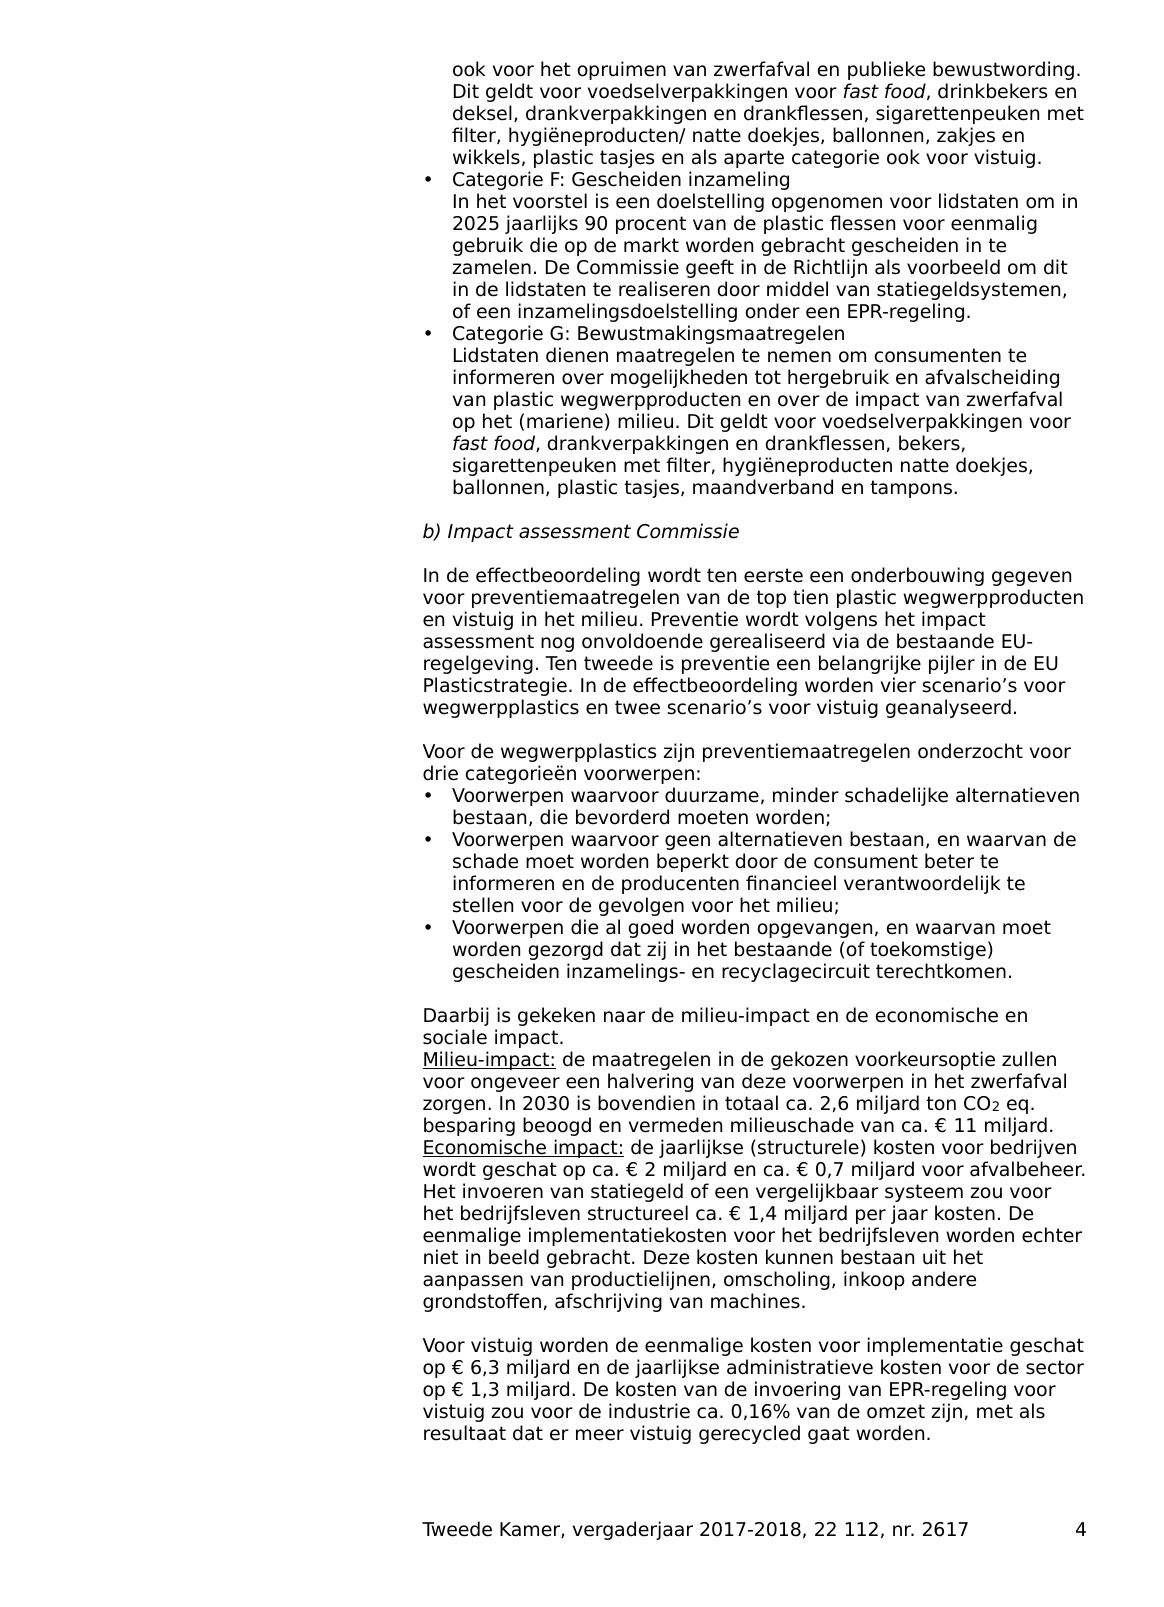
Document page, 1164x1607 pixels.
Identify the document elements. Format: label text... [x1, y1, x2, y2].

text Economische impact: de jaarlijkse (structurele) kosten voor bedrijven wordt geschat op ca. € 2 miljard en ca. € 0,7 miljard voor afvalbeheer. Het invoeren van statiegeld of een vergelijkbaar systeem zou voor het bedrijfsleven structureel ca. € 1,4 miljard per jaar kosten. De eenmalige implementatiekosten voor het bedrijfsleven worden echter niet in beeld gebracht. Deze kosten kunnen bestaan uit het aanpassen van productielijnen, omscholing, inkoop andere grondstoffen, afschrijving van machines. [422, 1137, 1087, 1313]
text ook voor het opruimen van zwerfafval en publieke bewustwording. Dit geldt voor voedselverpakkingen voor fast food, drinkbekers en deksel, drankverpakkingen en drankflessen, sigarettenpeuken met filter, hygiëneproducten/ natte doekjes, ballonnen, zakjes en wikkels, plastic tasjes en als aparte categorie ook voor vistuig. [452, 59, 1087, 169]
text • Categorie F: Gescheiden inzameling [422, 169, 1087, 191]
text Milieu-impact: de maatregelen in de gekozen voorkeursoptie zullen voor ongeveer een halvering van deze voorwerpen in het zwerfafval zorgen. In 2030 is bovendien in totaal ca. 2,6 miljard ton CO2 eq. besparing beoogd en vermeden milieuschade van ca. € 11 miljard. [422, 1049, 1087, 1137]
text Lidstaten dienen maatregelen te nemen om consumenten te informeren over mogelijkheden tot hergebruik en afvalscheiding van plastic wegwerpproducten en over de impact van zwerfafval op het (mariene) milieu. Dit geldt voor voedselverpakkingen voor fast food, drankverpakkingen en drankflessen, bekers, sigarettenpeuken met filter, hygiëneproducten natte doekjes, ballonnen, plastic tasjes, maandverband en tampons. [452, 345, 1087, 499]
text • Voorwerpen waarvoor duurzame, minder schadelijke alternatieven bestaan, die bevorderd moeten worden; [422, 785, 1087, 829]
text In het voorstel is een doelstelling opgenomen voor lidstaten om in 2025 jaarlijks 90 procent van de plastic flessen voor eenmalig gebruik die op de markt worden gebracht gescheiden in te zamelen. De Commissie geeft in de Richtlijn als voorbeeld om dit in de lidstaten te realiseren door middel van statiegeldsystemen, of een inzamelingsdoelstelling onder een EPR-regeling. [452, 191, 1087, 323]
text In de effectbeoordeling wordt ten eerste een onderbouwing gegeven voor preventiemaatregelen van de top tien plastic wegwerpproducten en vistuig in het milieu. Preventie wordt volgens het impact assessment nog onvoldoende gerealiseerd via de bestaande EU-regelgeving. Ten tweede is preventie een belangrijke pijler in de EU Plasticstrategie. In de effectbeoordeling worden vier scenario’s voor wegwerpplastics en twee scenario’s voor vistuig geanalyseerd. [422, 565, 1087, 719]
text Voor vistuig worden de eenmalige kosten voor implementatie geschat op € 6,3 miljard en de jaarlijkse administratieve kosten voor de sector op € 1,3 miljard. De kosten van de invoering van EPR-regeling voor vistuig zou voor de industrie ca. 0,16% van de omzet zijn, met als resultaat dat er meer vistuig gerecycled gaat worden. [422, 1335, 1087, 1445]
text • Categorie G: Bewustmakingsmaatregelen [422, 323, 1087, 345]
subtitle b) Impact assessment Commissie [422, 521, 1087, 543]
text • Voorwerpen die al goed worden opgevangen, en waarvan moet worden gezorgd dat zij in het bestaande (of toekomstige) gescheiden inzamelings- en recyclagecircuit terechtkomen. [422, 917, 1087, 983]
text • Voorwerpen waarvoor geen alternatieven bestaan, en waarvan de schade moet worden beperkt door de consument beter te informeren en de producenten financieel verantwoordelijk te stellen voor de gevolgen voor het milieu; [422, 829, 1087, 917]
text Daarbij is gekeken naar de milieu-impact en de economische en sociale impact. [422, 1005, 1087, 1049]
text Voor de wegwerpplastics zijn preventiemaatregelen onderzocht voor drie categorieën voorwerpen: [422, 741, 1087, 785]
